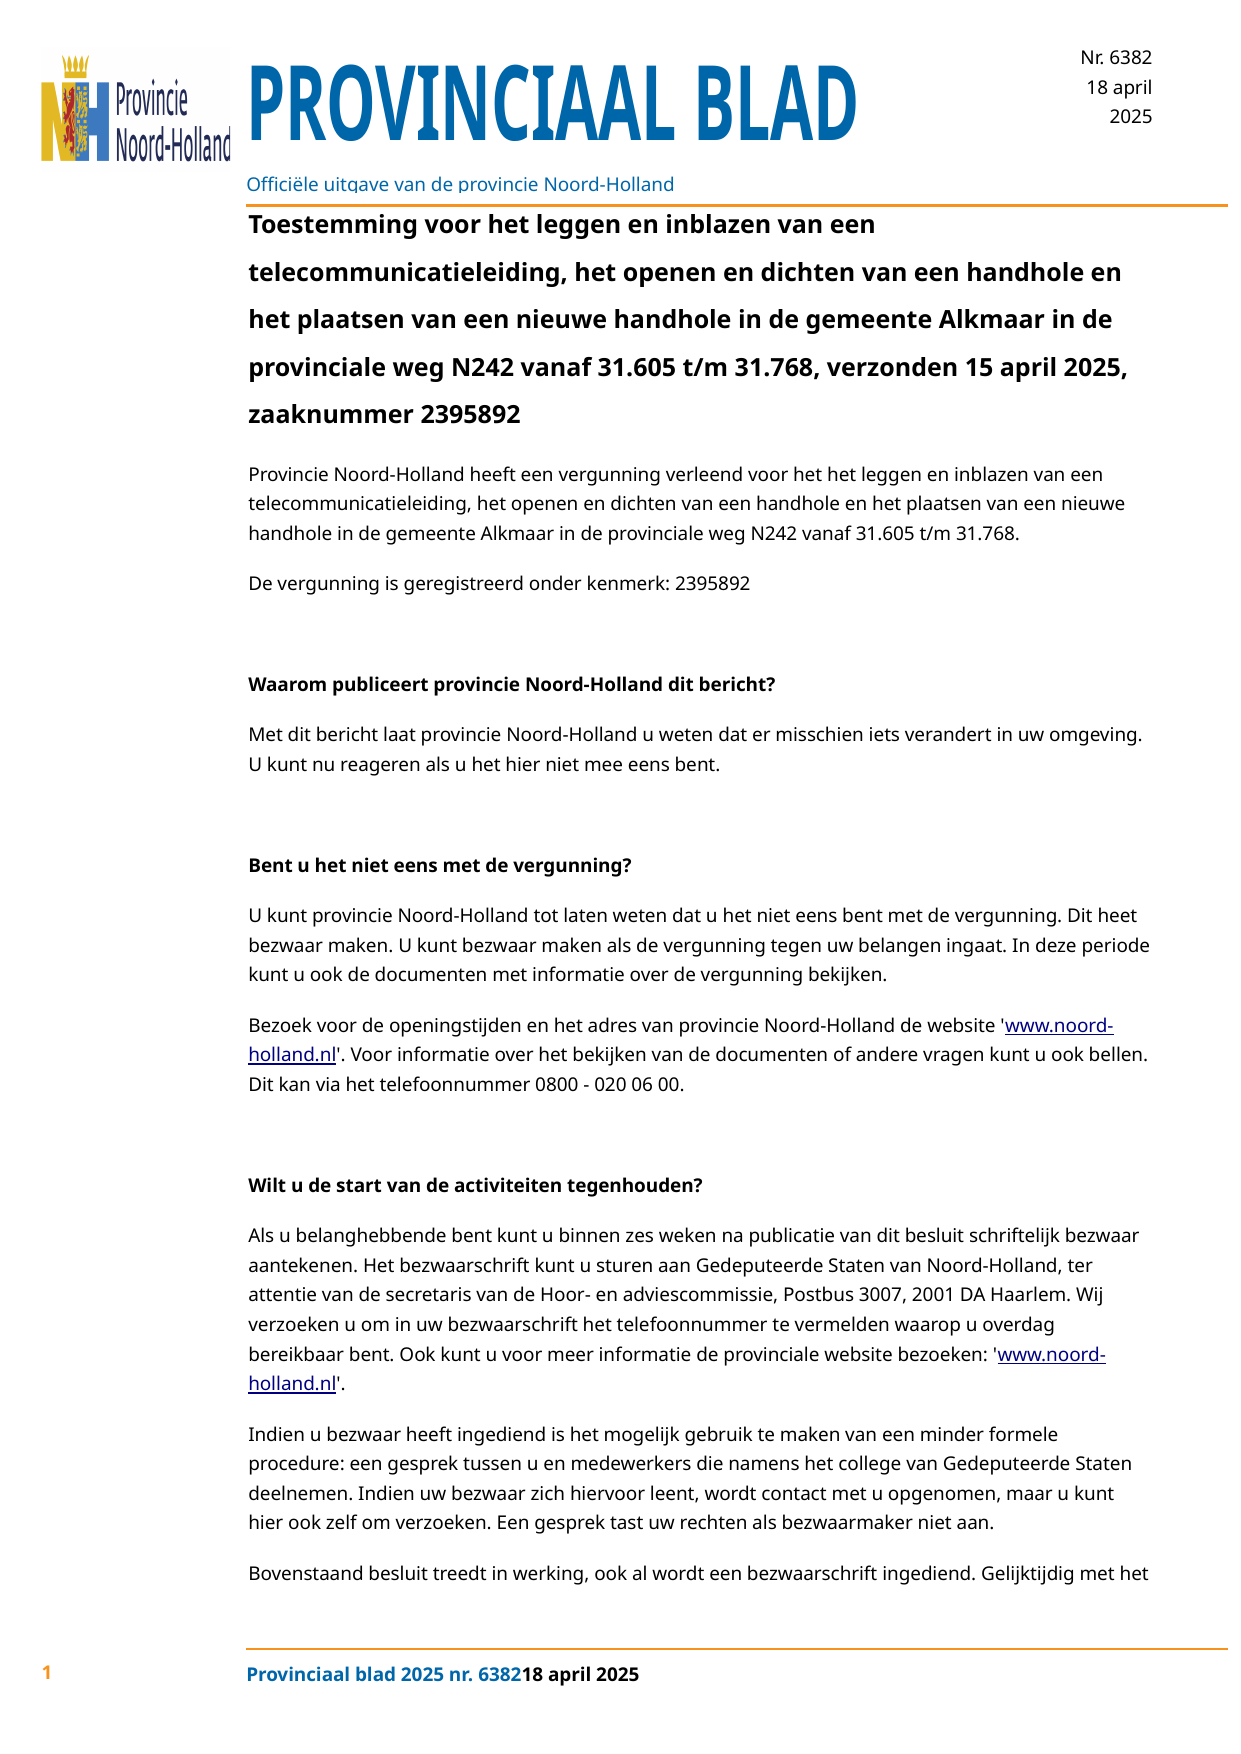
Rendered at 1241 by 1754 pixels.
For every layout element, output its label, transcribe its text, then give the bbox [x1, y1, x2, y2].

text Wilt u de start van de activiteiten tegenhouden? [248, 1172, 1152, 1198]
text Waarom publiceert provincie Noord-Holland dit bericht? [248, 671, 1152, 697]
text Toestemming voor het leggen en inblazen van een telecommunicatieleiding, het openen en dichten van een handhole en het plaatsen van een nieuwe handhole in de gemeente Alkmaar in de provinciale weg N242 vanaf 31.605 t/m 31.768, verzonden 15 april 2025, zaaknummer 2395892 [248, 207, 1152, 431]
text Provincie Noord-Holland heeft een vergunning verleend voor het het leggen en inblazen van een telecommunicatieleiding, het openen en dichten van een handhole en het plaatsen van een nieuwe handhole in de gemeente Alkmaar in de provinciale weg N242 vanaf 31.605 t/m 31.768. [248, 461, 1152, 546]
text U kunt provincie Noord-Holland tot laten weten dat u het niet eens bent met de vergunning. Dit heet bezwaar maken. U kunt bezwaar maken als de vergunning tegen uw belangen ingaat. In deze periode kunt u ook de documenten met informatie over de vergunning bekijken. [248, 902, 1152, 987]
text Bent u het niet eens met de vergunning? [248, 852, 1152, 878]
picture [41, 47, 231, 172]
text Met dit bericht laat provincie Noord-Holland u weten dat er misschien iets verandert in uw omgeving. U kunt nu reageren als u het hier niet mee eens bent. [248, 722, 1152, 777]
text Bovenstaand besluit treedt in werking, ook al wordt een bezwaarschrift ingediend. Gelijktijdig met het [248, 1560, 1152, 1586]
text Indien u bezwaar heeft ingediend is het mogelijk gebruik te maken van een minder formele procedure: een gesprek tussen u en medewerkers die namens het college van Gedeputeerde Staten deelnemen. Indien uw bezwaar zich hiervoor leent, wordt contact met u opgenomen, maar u kunt hier ook zelf om verzoeken. Een gesprek tast uw rechten als bezwaarmaker niet aan. [248, 1421, 1152, 1535]
text Als u belanghebbende bent kunt u binnen zes weken na publicatie van dit besluit schriftelijk bezwaar aantekenen. Het bezwaarschrift kunt u sturen aan Gedeputeerde Staten van Noord-Holland, ter attentie van de secretaris van de Hoor- en adviescommissie, Postbus 3007, 2001 DA Haarlem. Wij verzoeken u om in uw bezwaarschrift het telefoonnummer te vermelden waarop u overdag bereikbaar bent. Ook kunt u voor meer informatie de provinciale website bezoeken: 'www.noord-holland.nl'. [248, 1222, 1152, 1396]
text Bezoek voor de openingstijden en het adres van provincie Noord-Holland de website 'www.noord-holland.nl'. Voor informatie over het bekijken van de documenten of andere vragen kunt u ook bellen. Dit kan via het telefoonnummer 0800 - 020 06 00. [248, 1012, 1152, 1097]
text De vergunning is geregistreerd onder kenmerk: 2395892 [248, 570, 1152, 596]
